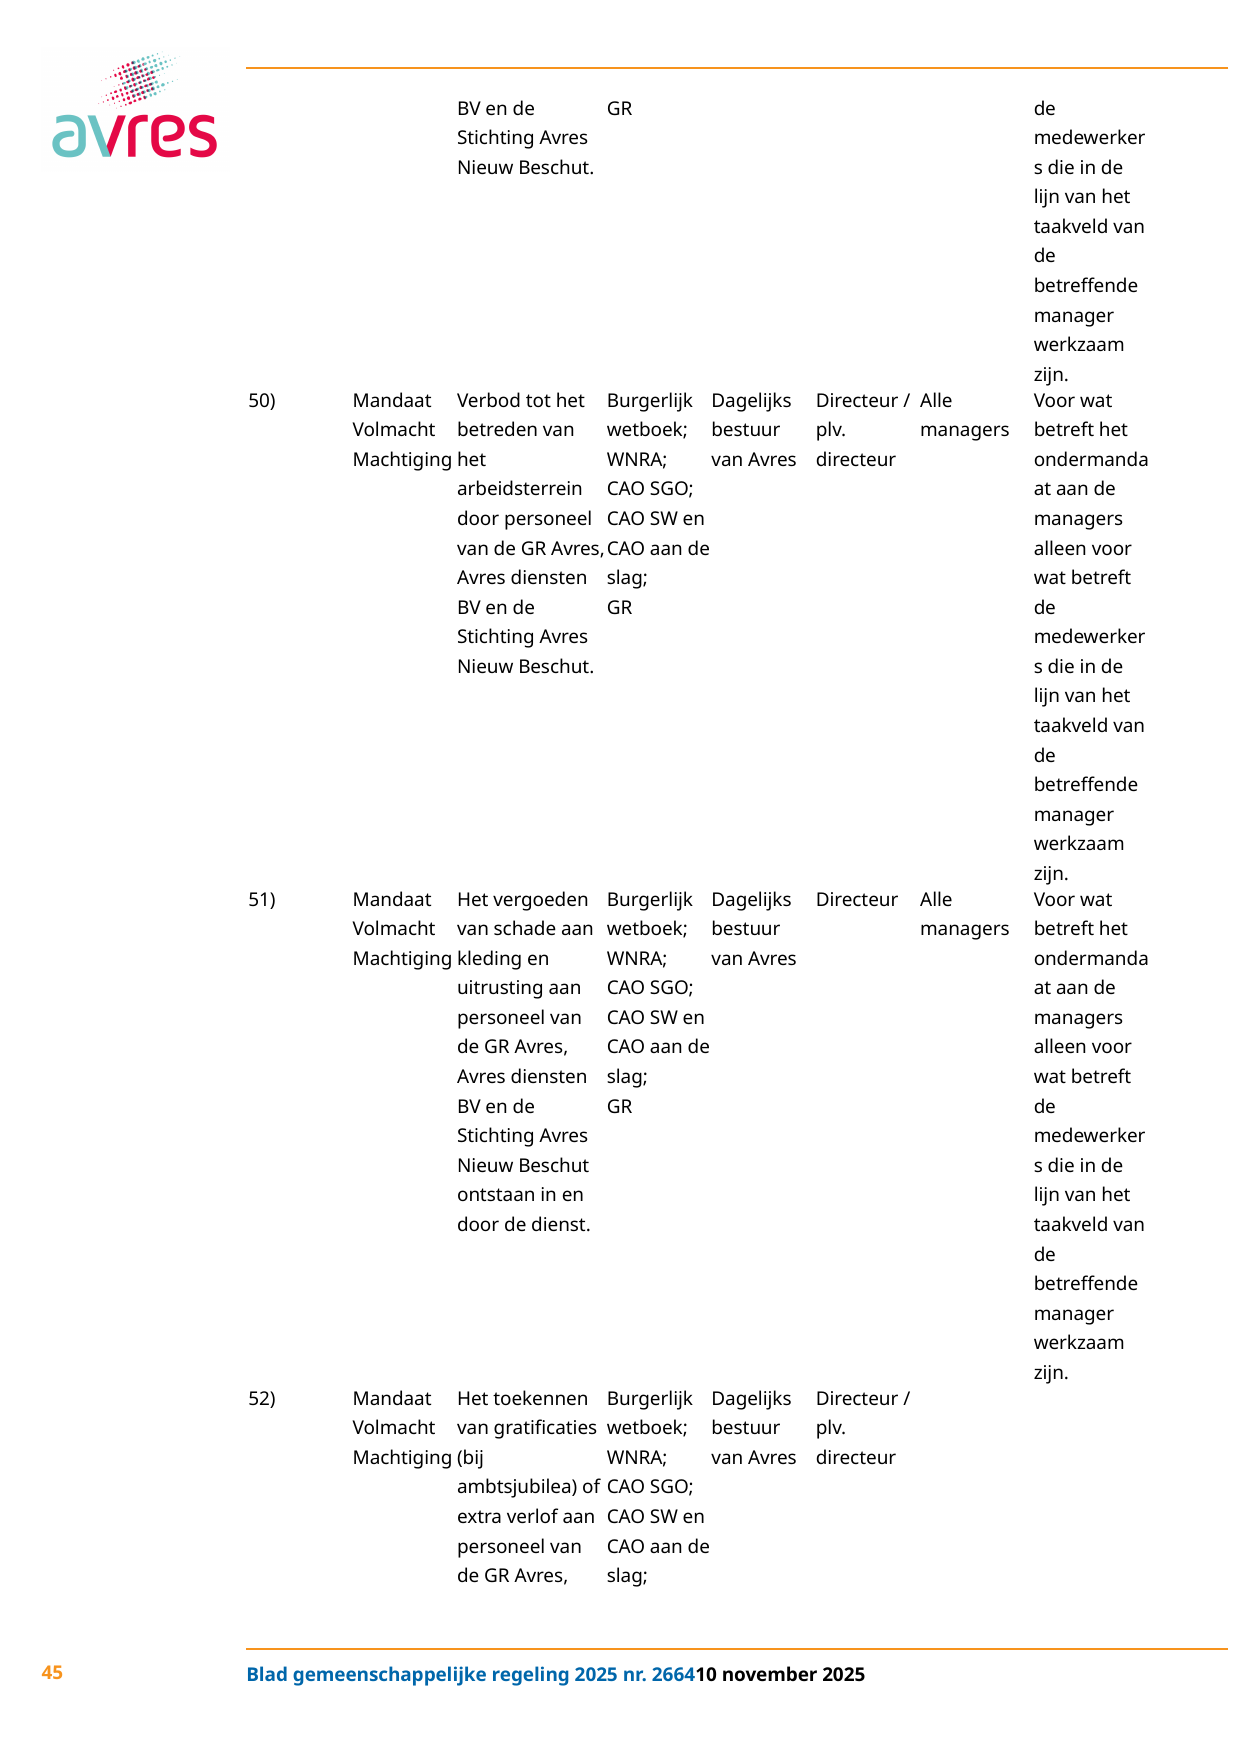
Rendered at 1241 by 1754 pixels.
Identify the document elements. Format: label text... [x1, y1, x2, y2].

table_cell Directeur /plv. directeur [816, 387, 920, 886]
table_cell BV en de Stichting Avres Nieuw Beschut. [457, 95, 607, 387]
table_cell Alle managers [920, 886, 1033, 1385]
table_cell Burgerlijk wetboek; WNRA; CAO SGO; CAO SW en CAO aan de slag; GR [607, 387, 711, 886]
table_cell 51) [248, 886, 352, 1385]
table_cell Directeur /plv. directeur [816, 1385, 920, 1588]
table_cell Mandaat Volmacht Machtiging [353, 387, 457, 886]
picture [41, 47, 231, 172]
table_cell [1034, 1385, 1152, 1588]
table_cell Mandaat Volmacht Machtiging [353, 1385, 457, 1588]
table_cell Mandaat Volmacht Machtiging [353, 886, 457, 1385]
table_cell 50) [248, 387, 352, 886]
table_cell [711, 95, 816, 387]
table_cell Burgerlijk wetboek; WNRA; CAO SGO; CAO SW en CAO aan de slag; GR [607, 886, 711, 1385]
table_cell Dagelijks bestuur van Avres [711, 387, 816, 886]
table_cell [920, 95, 1033, 387]
table_cell Burgerlijk wetboek; WNRA; CAO SGO; CAO SW en CAO aan de slag; [607, 1385, 711, 1588]
table_cell Directeur [816, 886, 920, 1385]
table_cell Het vergoeden van schade aan kleding en uitrusting aan personeel van de GR Avres, Avres diensten BV en de Stichting Avres Nieuw Beschut ontstaan in en door de dienst. [457, 886, 607, 1385]
table_cell Het toekennen van gratificaties (bij ambtsjubilea) of extra verlof aan personeel van de GR Avres, [457, 1385, 607, 1588]
table_cell de medewerkers die in de lijn van het taakveld van de betreffende manager werkzaam zijn. [1034, 95, 1152, 387]
table_cell [248, 95, 352, 387]
table_cell Verbod tot het betreden van het arbeidsterrein door personeel van de GR Avres, Avres diensten BV en de Stichting Avres Nieuw Beschut. [457, 387, 607, 886]
table_cell Voor wat betreft het ondermandaat aan de managers alleen voor wat betreft de medewerkers die in de lijn van het taakveld van de betreffende manager werkzaam zijn. [1034, 387, 1152, 886]
table_cell GR [607, 95, 711, 387]
table_cell [816, 95, 920, 387]
table_cell Dagelijks bestuur van Avres [711, 1385, 816, 1588]
table_cell Voor wat betreft het ondermandaat aan de managers alleen voor wat betreft de medewerkers die in de lijn van het taakveld van de betreffende manager werkzaam zijn. [1034, 886, 1152, 1385]
table_cell Dagelijks bestuur van Avres [711, 886, 816, 1385]
table_cell [353, 95, 457, 387]
table_cell 52) [248, 1385, 352, 1588]
table_cell [920, 1385, 1033, 1588]
table_cell Alle managers [920, 387, 1033, 886]
